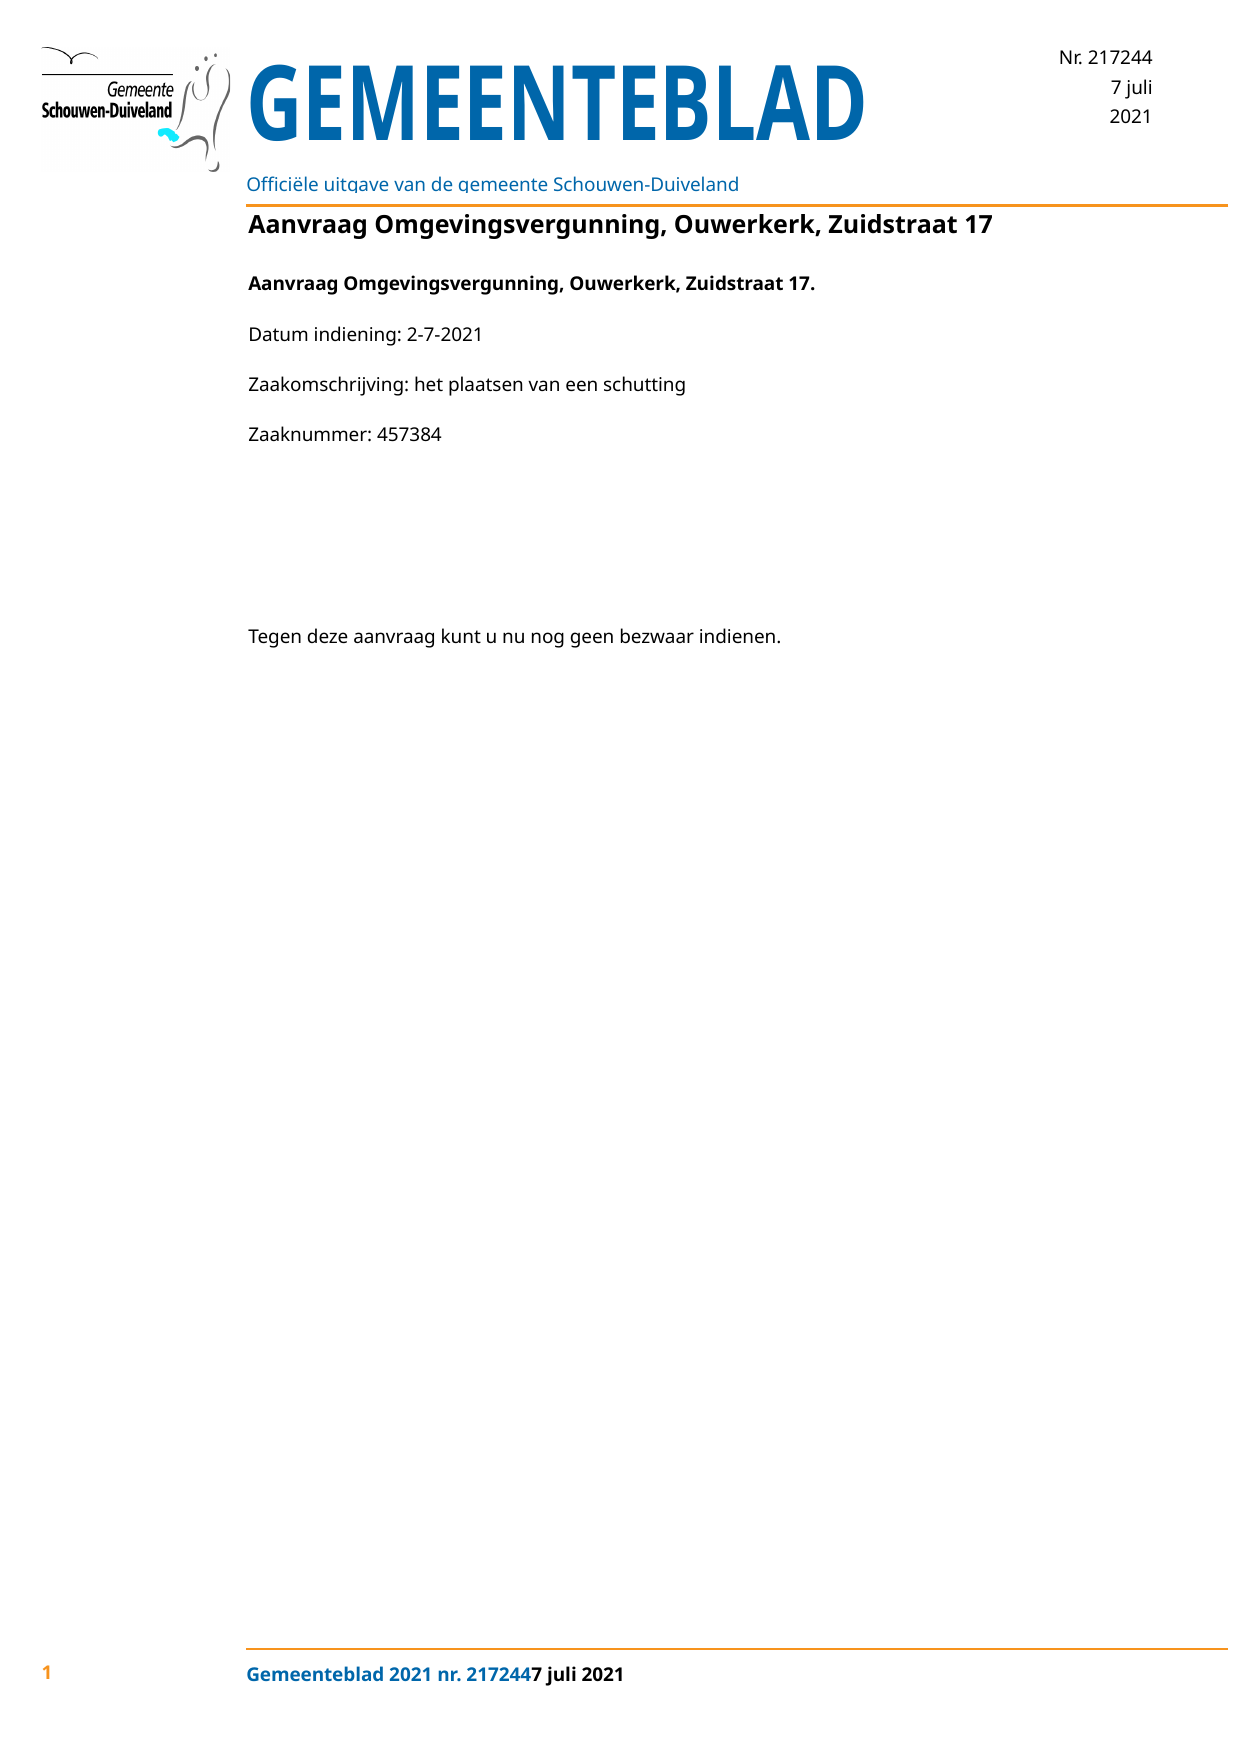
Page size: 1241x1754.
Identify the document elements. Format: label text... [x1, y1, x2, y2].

text Aanvraag Omgevingsvergunning, Ouwerkerk, Zuidstraat 17. [248, 270, 1152, 296]
text Aanvraag Omgevingsvergunning, Ouwerkerk, Zuidstraat 17 [248, 207, 1152, 241]
text Tegen deze aanvraag kunt u nu nog geen bezwaar indienen. [248, 623, 1152, 649]
picture [41, 47, 231, 172]
text Zaaknummer: 457384 [248, 422, 1152, 447]
text Datum indiening: 2-7-2021 [248, 321, 1152, 346]
text Zaakomschrijving: het plaatsen van een schutting [248, 371, 1152, 397]
